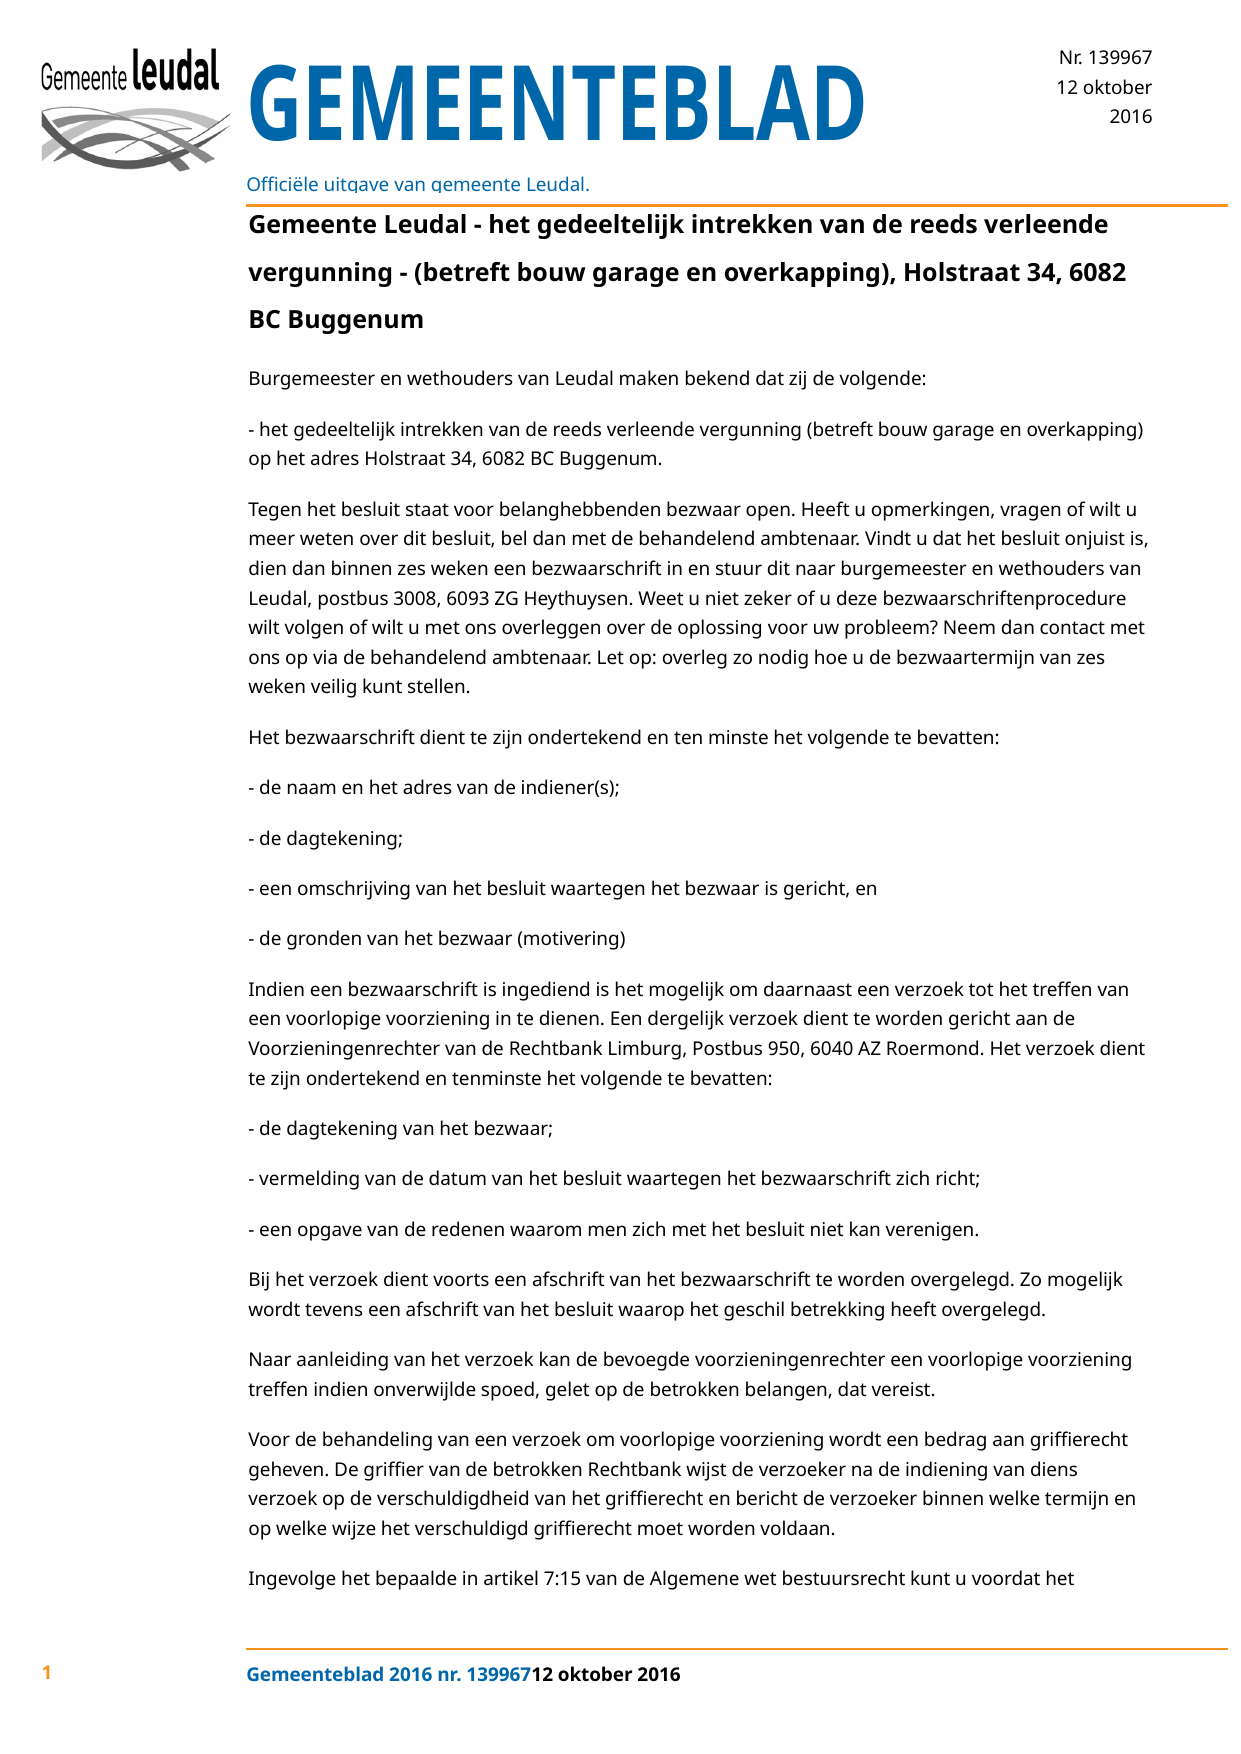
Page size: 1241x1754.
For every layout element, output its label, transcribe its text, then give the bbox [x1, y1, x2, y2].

text - vermelding van de datum van het besluit waartegen het bezwaarschrift zich richt; [248, 1166, 1152, 1191]
text Tegen het besluit staat voor belanghebbenden bezwaar open. Heeft u opmerkingen, vragen of wilt u meer weten over dit besluit, bel dan met de behandelend ambtenaar. Vindt u dat het besluit onjuist is, dien dan binnen zes weken een bezwaarschrift in en stuur dit naar burgemeester en wethouders van Leudal, postbus 3008, 6093 ZG Heythuysen. Weet u niet zeker of u deze bezwaarschriftenprocedure wilt volgen of wilt u met ons overleggen over de oplossing voor uw probleem? Neem dan contact met ons op via de behandelend ambtenaar. Let op: overleg zo nodig hoe u de bezwaartermijn van zes weken veilig kunt stellen. [248, 496, 1152, 699]
text - het gedeeltelijk intrekken van de reeds verleende vergunning (betreft bouw garage en overkapping) op het adres Holstraat 34, 6082 BC Buggenum. [248, 416, 1152, 471]
text Bij het verzoek dient voorts een afschrift van het bezwaarschrift te worden overgelegd. Zo mogelijk wordt tevens een afschrift van het besluit waarop het geschil betrekking heeft overgelegd. [248, 1266, 1152, 1322]
text - de gronden van het bezwaar (motivering) [248, 926, 1152, 951]
text - de dagtekening van het bezwaar; [248, 1115, 1152, 1141]
text Indien een bezwaarschrift is ingediend is het mogelijk om daarnaast een verzoek tot het treffen van een voorlopige voorziening in te dienen. Een dergelijk verzoek dient te worden gericht aan de Voorzieningenrechter van de Rechtbank Limburg, Postbus 950, 6040 AZ Roermond. Het verzoek dient te zijn ondertekend en tenminste het volgende te bevatten: [248, 976, 1152, 1090]
text Gemeente Leudal - het gedeeltelijk intrekken van de reeds verleende vergunning - (betreft bouw garage en overkapping), Holstraat 34, 6082 BC Buggenum [248, 207, 1152, 336]
text Het bezwaarschrift dient te zijn ondertekend en ten minste het volgende te bevatten: [248, 724, 1152, 749]
text - de naam en het adres van de indiener(s); [248, 774, 1152, 800]
text Voor de behandeling van een verzoek om voorlopige voorziening wordt een bedrag aan griffierecht geheven. De griffier van de betrokken Rechtbank wijst de verzoeker na de indiening van diens verzoek op de verschuldigdheid van het griffierecht en bericht de verzoeker binnen welke termijn en op welke wijze het verschuldigd griffierecht moet worden voldaan. [248, 1426, 1152, 1541]
text Naar aanleiding van het verzoek kan de bevoegde voorzieningenrechter een voorlopige voorziening treffen indien onverwijlde spoed, gelet op de betrokken belangen, dat vereist. [248, 1346, 1152, 1402]
text - een opgave van de redenen waarom men zich met het besluit niet kan verenigen. [248, 1216, 1152, 1242]
text Ingevolge het bepaalde in artikel 7:15 van de Algemene wet bestuursrecht kunt u voordat het [248, 1566, 1152, 1591]
text Burgemeester en wethouders van Leudal maken bekend dat zij de volgende: [248, 366, 1152, 391]
text - een omschrijving van het besluit waartegen het bezwaar is gericht, en [248, 875, 1152, 901]
text - de dagtekening; [248, 825, 1152, 850]
picture [41, 47, 231, 172]
